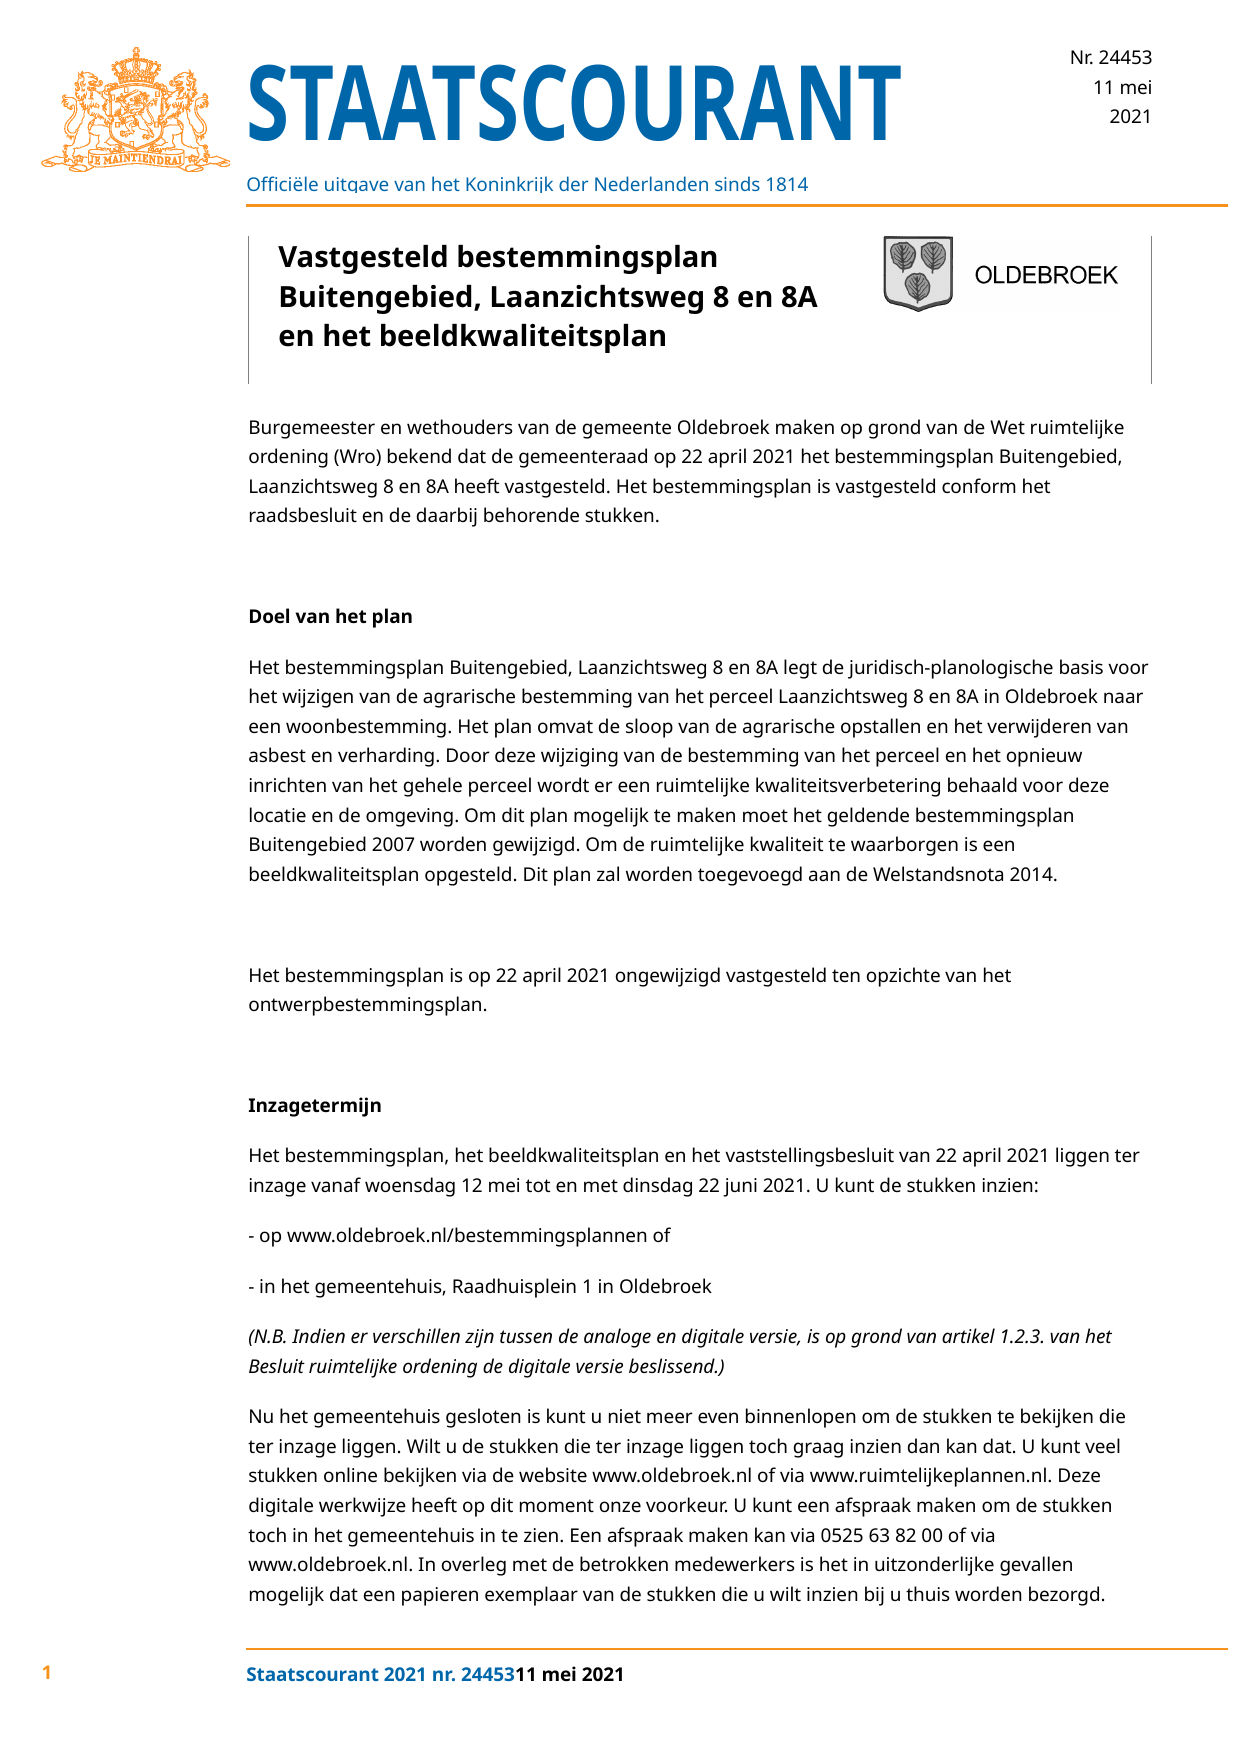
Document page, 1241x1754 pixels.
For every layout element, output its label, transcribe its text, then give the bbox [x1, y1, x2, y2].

text Het bestemmingsplan, het beeldkwaliteitsplan en het vaststellingsbesluit van 22 april 2021 liggen ter inzage vanaf woensdag 12 mei tot en met dinsdag 22 juni 2021. U kunt de stukken inzien: [248, 1143, 1152, 1198]
text Het bestemmingsplan Buitengebied, Laanzichtsweg 8 en 8A legt de juridisch-planologische basis voor het wijzigen van de agrarische bestemming van het perceel Laanzichtsweg 8 en 8A in Oldebroek naar een woonbestemming. Het plan omvat de sloop van de agrarische opstallen en het verwijderen van asbest en verharding. Door deze wijziging van de bestemming van het perceel en het opnieuw inrichten van het gehele perceel wordt er een ruimtelijke kwaliteitsverbetering behaald voor deze locatie en de omgeving. Om dit plan mogelijk te maken moet het geldende bestemmingsplan Buitengebied 2007 worden gewijzigd. Om de ruimtelijke kwaliteit te waarborgen is een beeldkwaliteitsplan opgesteld. Dit plan zal worden toegevoegd aan de Welstandsnota 2014. [248, 654, 1152, 887]
text Doel van het plan [248, 603, 1152, 629]
picture [882, 236, 1119, 314]
text Burgemeester en wethouders van de gemeente Oldebroek maken op grond van de Wet ruimtelijke ordening (Wro) bekend dat de gemeenteraad op 22 april 2021 het bestemmingsplan Buitengebied, Laanzichtsweg 8 en 8A heeft vastgesteld. Het bestemmingsplan is vastgesteld conform het raadsbesluit en de daarbij behorende stukken. [248, 414, 1152, 528]
table_header [850, 236, 1151, 384]
picture [41, 47, 231, 172]
text - in het gemeentehuis, Raadhuisplein 1 in Oldebroek [248, 1273, 1152, 1299]
text - op www.oldebroek.nl/bestemmingsplannen of [248, 1223, 1152, 1248]
text (N.B. Indien er verschillen zijn tussen de analoge en digitale versie, is op grond van artikel 1.2.3. van het Besluit ruimtelijke ordening de digitale versie beslissend.) [248, 1323, 1152, 1379]
table_header Vastgesteld bestemmingsplan Buitengebied, Laanzichtsweg 8 en 8A en het beeldkwaliteitsplan [249, 236, 850, 384]
text Inzagetermijn [248, 1092, 1152, 1118]
text Het bestemmingsplan is op 22 april 2021 ongewijzigd vastgesteld ten opzichte van het ontwerpbestemmingsplan. [248, 962, 1152, 1017]
text Nu het gemeentehuis gesloten is kunt u niet meer even binnenlopen om de stukken te bekijken die ter inzage liggen. Wilt u de stukken die ter inzage liggen toch graag inzien dan kan dat. U kunt veel stukken online bekijken via de website www.oldebroek.nl of via www.ruimtelijkeplannen.nl. Deze digitale werkwijze heeft op dit moment onze voorkeur. U kunt een afspraak maken om de stukken toch in het gemeentehuis in te zien. Een afspraak maken kan via 0525 63 82 00 of via www.oldebroek.nl. In overleg met de betrokken medewerkers is het in uitzonderlijke gevallen mogelijk dat een papieren exemplaar van de stukken die u wilt inzien bij u thuis worden bezorgd. [248, 1403, 1152, 1607]
